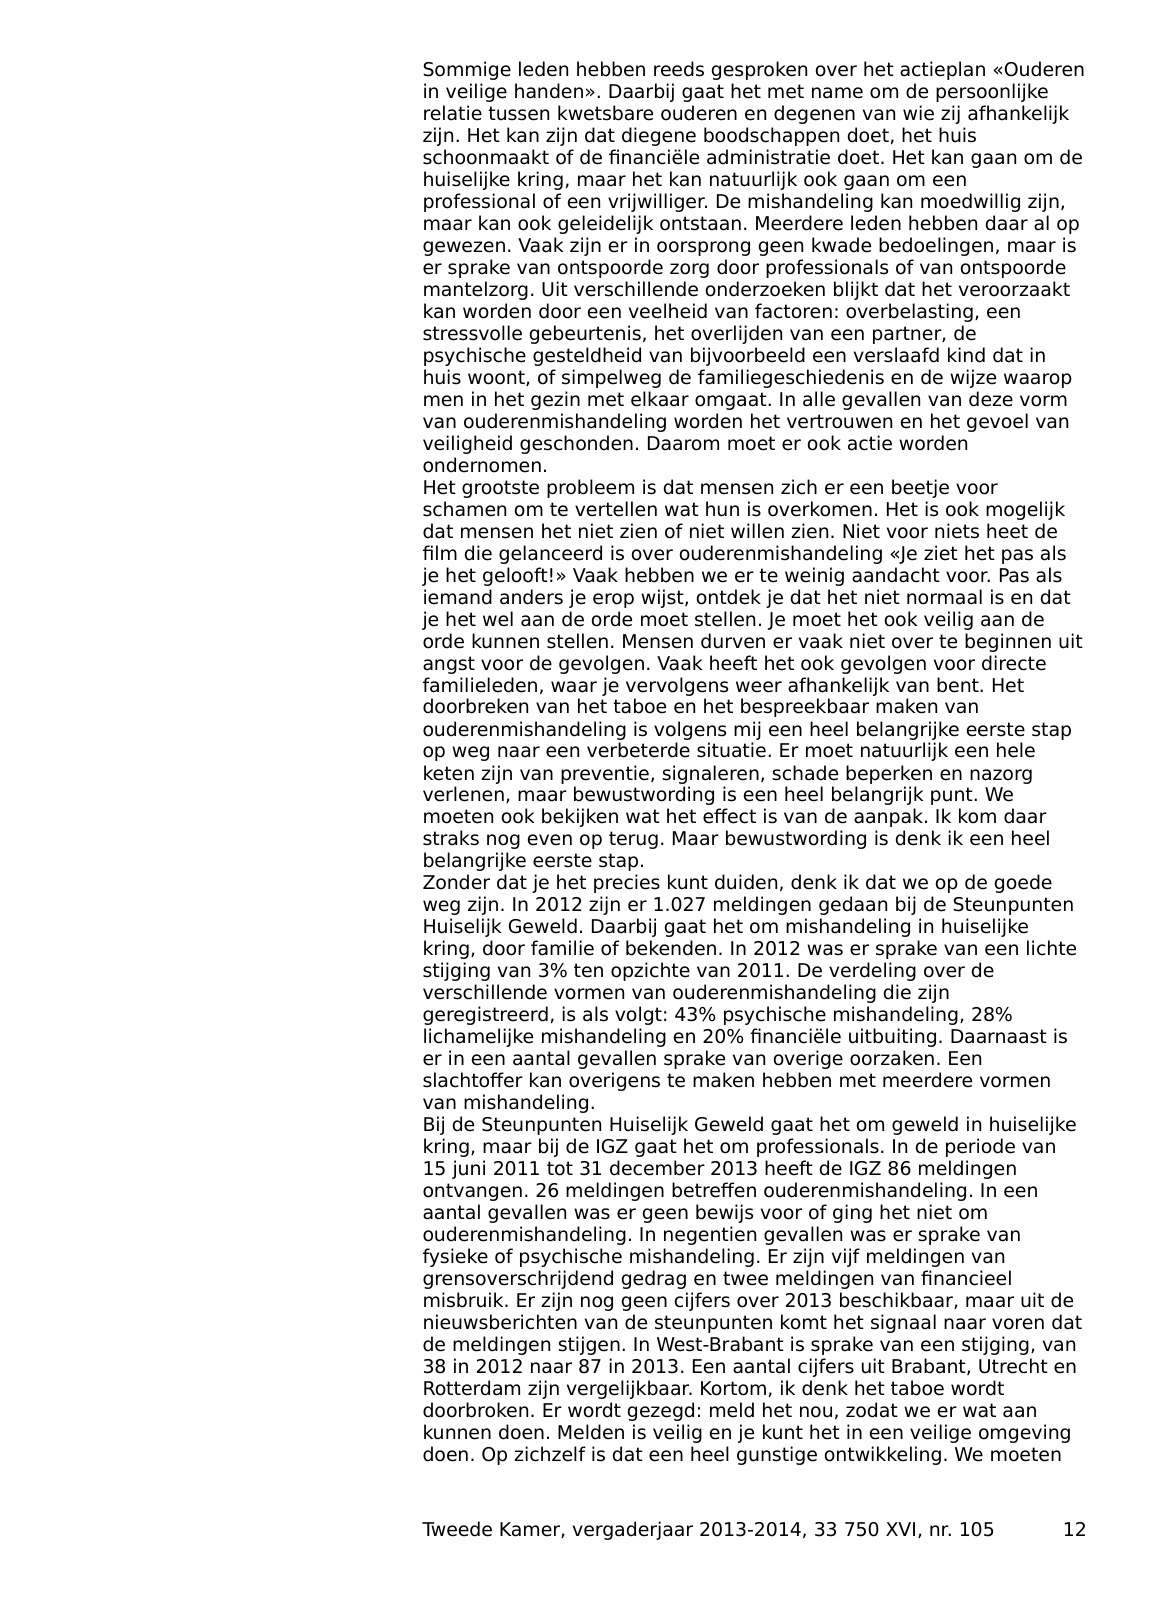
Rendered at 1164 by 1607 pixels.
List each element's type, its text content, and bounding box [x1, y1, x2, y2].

text Zonder dat je het precies kunt duiden, denk ik dat we op de goede weg zijn. In 2012 zijn er 1.027 meldingen gedaan bij de Steunpunten Huiselijk Geweld. Daarbij gaat het om mishandeling in huiselijke kring, door familie of bekenden. In 2012 was er sprake van een lichte stijging van 3% ten opzichte van 2011. De verdeling over de verschillende vormen van ouderenmishandeling die zijn geregistreerd, is als volgt: 43% psychische mishandeling, 28% lichamelijke mishandeling en 20% financiële uitbuiting. Daarnaast is er in een aantal gevallen sprake van overige oorzaken. Een slachtoffer kan overigens te maken hebben met meerdere vormen van mishandeling. [422, 872, 1087, 1114]
text Het grootste probleem is dat mensen zich er een beetje voor schamen om te vertellen wat hun is overkomen. Het is ook mogelijk dat mensen het niet zien of niet willen zien. Niet voor niets heet de film die gelanceerd is over ouderenmishandeling «Je ziet het pas als je het gelooft!» Vaak hebben we er te weinig aandacht voor. Pas als iemand anders je erop wijst, ontdek je dat het niet normaal is en dat je het wel aan de orde moet stellen. Je moet het ook veilig aan de orde kunnen stellen. Mensen durven er vaak niet over te beginnen uit angst voor de gevolgen. Vaak heeft het ook gevolgen voor directe familieleden, waar je vervolgens weer afhankelijk van bent. Het doorbreken van het taboe en het bespreekbaar maken van ouderenmishandeling is volgens mij een heel belangrijke eerste stap op weg naar een verbeterde situatie. Er moet natuurlijk een hele keten zijn van preventie, signaleren, schade beperken en nazorg verlenen, maar bewustwording is een heel belangrijk punt. We moeten ook bekijken wat het effect is van de aanpak. Ik kom daar straks nog even op terug. Maar bewustwording is denk ik een heel belangrijke eerste stap. [422, 477, 1087, 872]
text Bij de Steunpunten Huiselijk Geweld gaat het om geweld in huiselijke kring, maar bij de IGZ gaat het om professionals. In de periode van 15 juni 2011 tot 31 december 2013 heeft de IGZ 86 meldingen ontvangen. 26 meldingen betreffen ouderenmishandeling. In een aantal gevallen was er geen bewijs voor of ging het niet om ouderenmishandeling. In negentien gevallen was er sprake van fysieke of psychische mishandeling. Er zijn vijf meldingen van grensoverschrijdend gedrag en twee meldingen van financieel misbruik. Er zijn nog geen cijfers over 2013 beschikbaar, maar uit de nieuwsberichten van de steunpunten komt het signaal naar voren dat de meldingen stijgen. In West-Brabant is sprake van een stijging, van 38 in 2012 naar 87 in 2013. Een aantal cijfers uit Brabant, Utrecht en Rotterdam zijn vergelijkbaar. Kortom, ik denk het taboe wordt doorbroken. Er wordt gezegd: meld het nou, zodat we er wat aan kunnen doen. Melden is veilig en je kunt het in een veilige omgeving doen. Op zichzelf is dat een heel gunstige ontwikkeling. We moeten [422, 1114, 1087, 1466]
text Sommige leden hebben reeds gesproken over het actieplan «Ouderen in veilige handen». Daarbij gaat het met name om de persoonlijke relatie tussen kwetsbare ouderen en degenen van wie zij afhankelijk zijn. Het kan zijn dat diegene boodschappen doet, het huis schoonmaakt of de financiële administratie doet. Het kan gaan om de huiselijke kring, maar het kan natuurlijk ook gaan om een professional of een vrijwilliger. De mishandeling kan moedwillig zijn, maar kan ook geleidelijk ontstaan. Meerdere leden hebben daar al op gewezen. Vaak zijn er in oorsprong geen kwade bedoelingen, maar is er sprake van ontspoorde zorg door professionals of van ontspoorde mantelzorg. Uit verschillende onderzoeken blijkt dat het veroorzaakt kan worden door een veelheid van factoren: overbelasting, een stressvolle gebeurtenis, het overlijden van een partner, de psychische gesteldheid van bijvoorbeeld een verslaafd kind dat in huis woont, of simpelweg de familiegeschiedenis en de wijze waarop men in het gezin met elkaar omgaat. In alle gevallen van deze vorm van ouderenmishandeling worden het vertrouwen en het gevoel van veiligheid geschonden. Daarom moet er ook actie worden ondernomen. [422, 59, 1087, 477]
